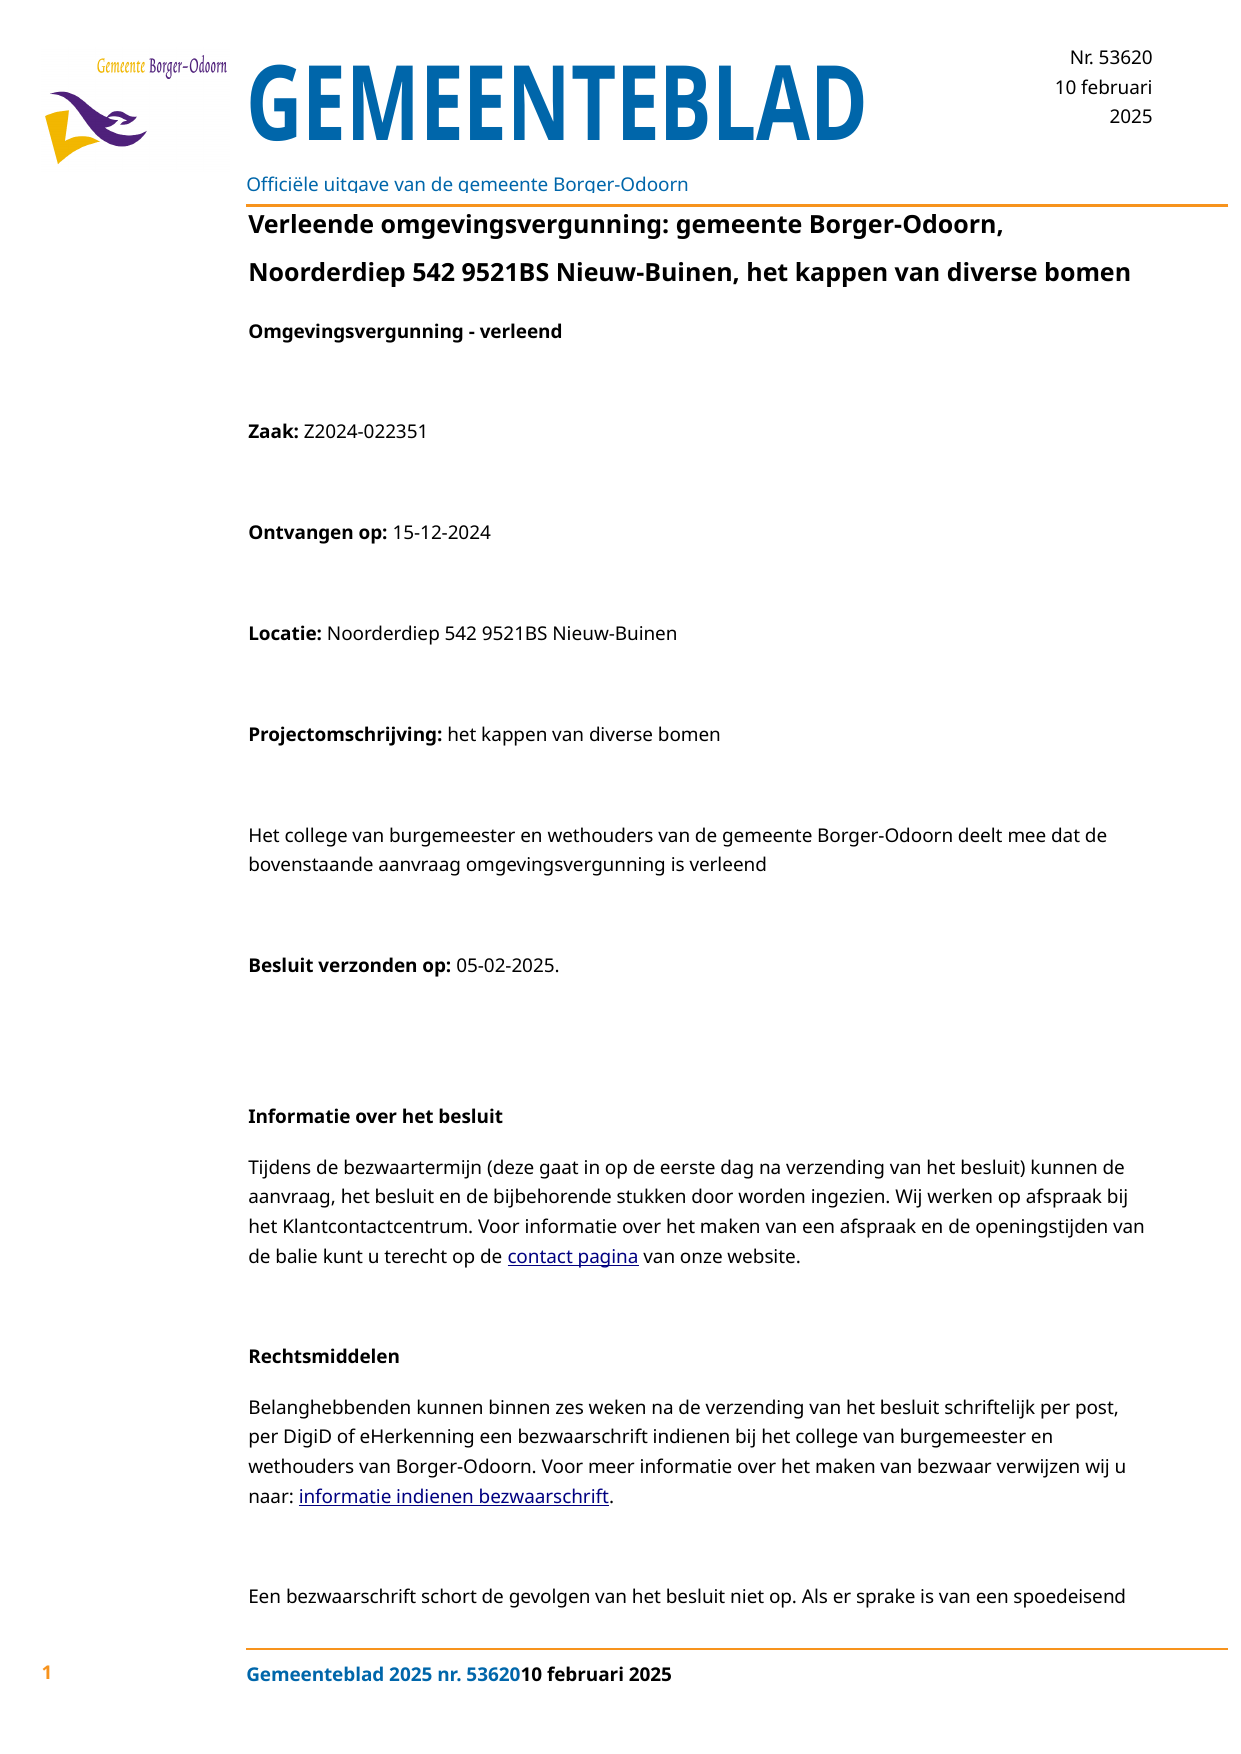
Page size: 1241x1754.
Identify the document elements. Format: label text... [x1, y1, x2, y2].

text Locatie: Noorderdiep 542 9521BS Nieuw-Buinen [248, 620, 1152, 646]
text Een bezwaarschrift schort de gevolgen van het besluit niet op. Als er sprake is van een spoedeisend [248, 1584, 1152, 1609]
text Besluit verzonden op: 05-02-2025. [248, 952, 1152, 978]
text Verleende omgevingsvergunning: gemeente Borger-Odoorn, Noorderdiep 542 9521BS Nieuw-Buinen, het kappen van diverse bomen [248, 207, 1152, 288]
text Ontvangen op: 15-12-2024 [248, 519, 1152, 545]
text Tijdens de bezwaartermijn (deze gaat in op de eerste dag na verzending van het besluit) kunnen de aanvraag, het besluit en de bijbehorende stukken door worden ingezien. Wij werken op afspraak bij het Klantcontactcentrum. Voor informatie over het maken van een afspraak en de openingstijden van de balie kunt u terecht op de contact pagina van onze website. [248, 1154, 1152, 1269]
text Informatie over het besluit [248, 1104, 1152, 1129]
picture [41, 47, 231, 172]
text Rechtsmiddelen [248, 1344, 1152, 1369]
text Zaak: Z2024-022351 [248, 419, 1152, 444]
text Omgevingsvergunning - verleend [248, 318, 1152, 344]
text Het college van burgemeester en wethouders van de gemeente Borger-Odoorn deelt mee dat de bovenstaande aanvraag omgevingsvergunning is verleend [248, 822, 1152, 877]
text Belanghebbenden kunnen binnen zes weken na de verzending van het besluit schriftelijk per post, per DigiD of eHerkenning een bezwaarschrift indienen bij het college van burgemeester en wethouders van Borger-Odoorn. Voor meer informatie over het maken van bezwaar verwijzen wij u naar: informatie indienen bezwaarschrift. [248, 1394, 1152, 1509]
text Projectomschrijving: het kappen van diverse bomen [248, 721, 1152, 747]
